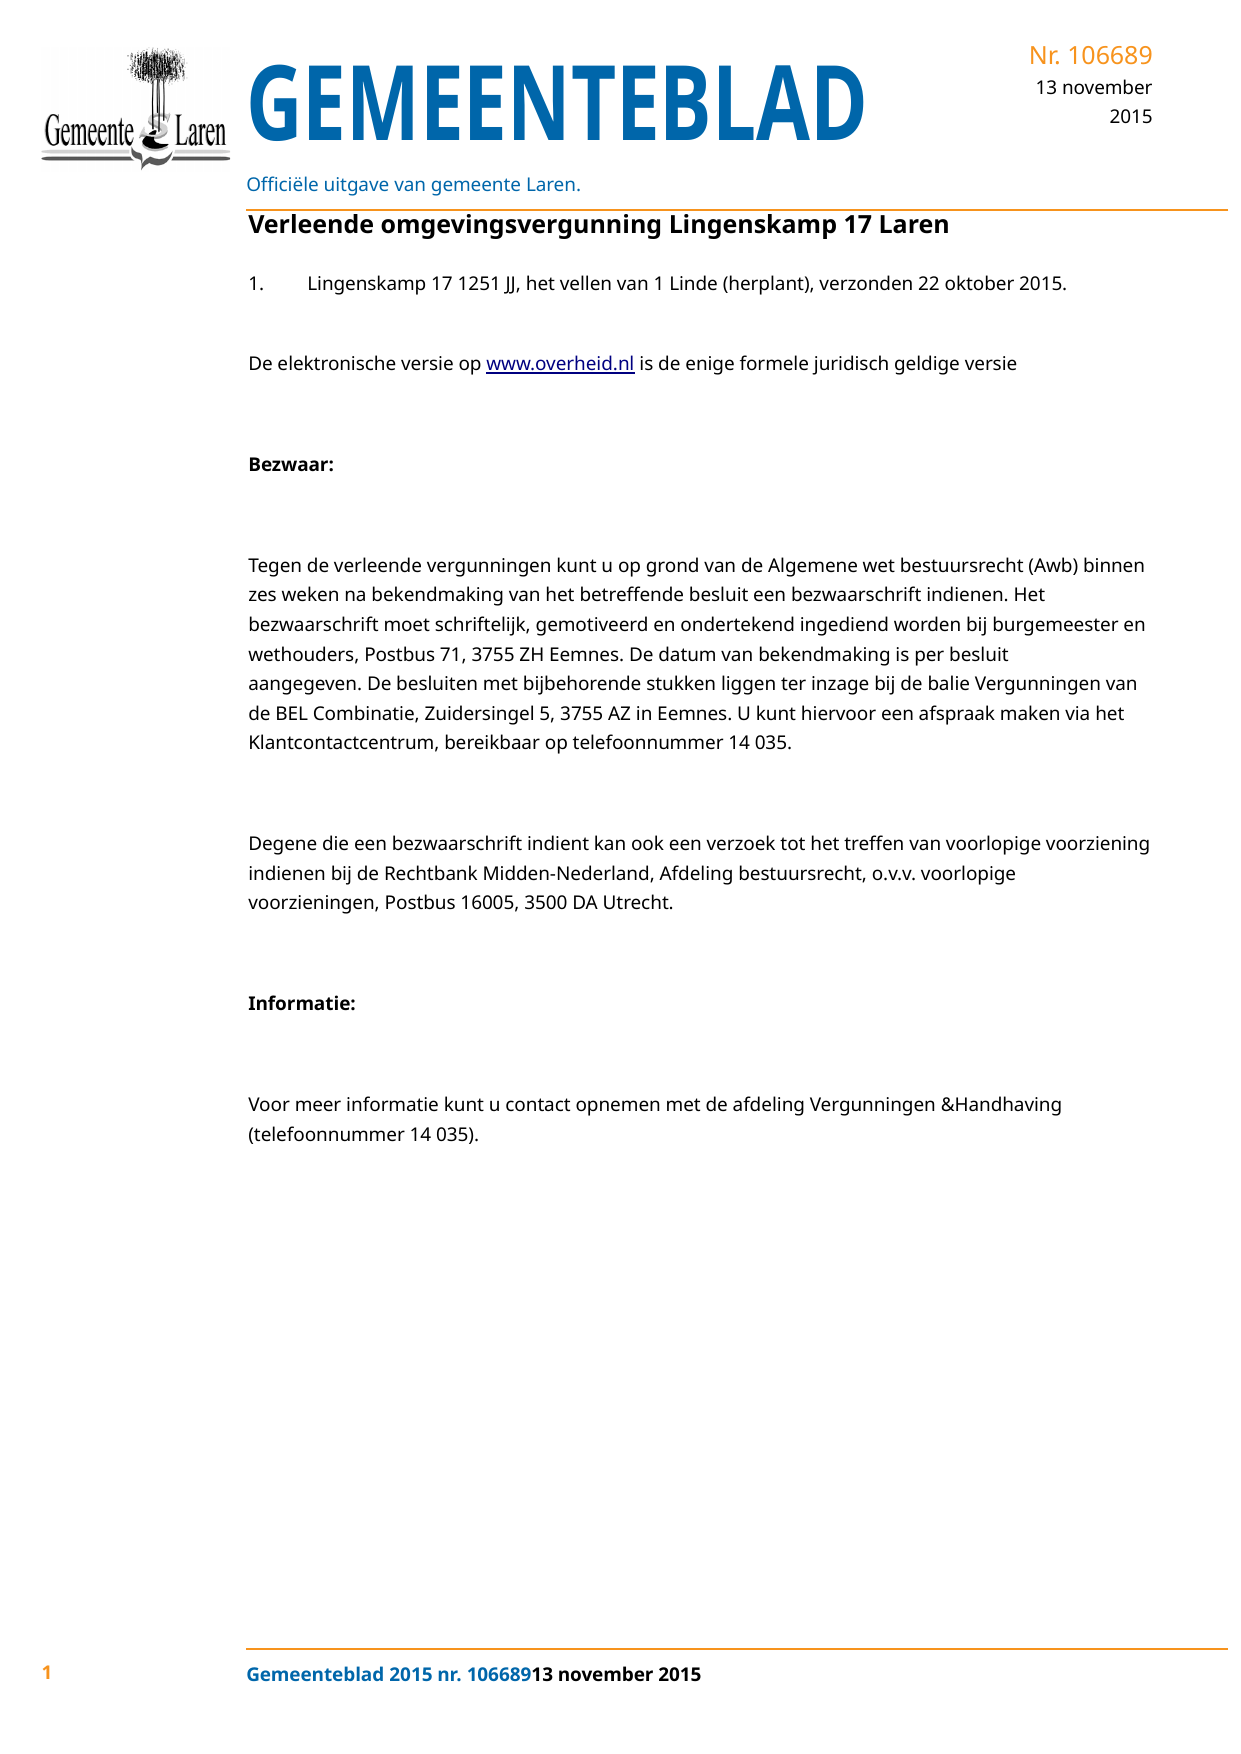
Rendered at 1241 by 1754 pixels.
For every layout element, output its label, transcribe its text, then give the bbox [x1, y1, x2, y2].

picture [41, 47, 231, 172]
text Informatie: [248, 990, 1152, 1016]
text Degene die een bezwaarschrift indient kan ook een verzoek tot het treffen van voorlopige voorziening indienen bij de Rechtbank Midden-Nederland, Afdeling bestuursrecht, o.v.v. voorlopige voorzieningen, Postbus 16005, 3500 DA Utrecht. [248, 830, 1152, 915]
text De elektronische versie op www.overheid.nl is de enige formele juridisch geldige versie [248, 350, 1152, 376]
text Voor meer informatie kunt u contact opnemen met de afdeling Vergunningen &Handhaving (telefoonnummer 14 035). [248, 1091, 1152, 1146]
text Bezwaar: [248, 451, 1152, 477]
text Tegen de verleende vergunningen kunt u op grond van de Algemene wet bestuursrecht (Awb) binnen zes weken na bekendmaking van het betreffende besluit een bezwaarschrift indienen. Het bezwaarschrift moet schriftelijk, gemotiveerd en ondertekend ingediend worden bij burgemeester en wethouders, Postbus 71, 3755 ZH Eemnes. De datum van bekendmaking is per besluit aangegeven. De besluiten met bijbehorende stukken liggen ter inzage bij de balie Vergunningen van de BEL Combinatie, Zuidersingel 5, 3755 AZ in Eemnes. U kunt hiervoor een afspraak maken via het Klantcontactcentrum, bereikbaar op telefoonnummer 14 035. [248, 552, 1152, 755]
text Verleende omgevingsvergunning Lingenskamp 17 Laren [248, 211, 1152, 241]
list Lingenskamp 17 1251 JJ, het vellen van 1 Linde (herplant), verzonden 22 oktober 2015. [248, 270, 1152, 296]
